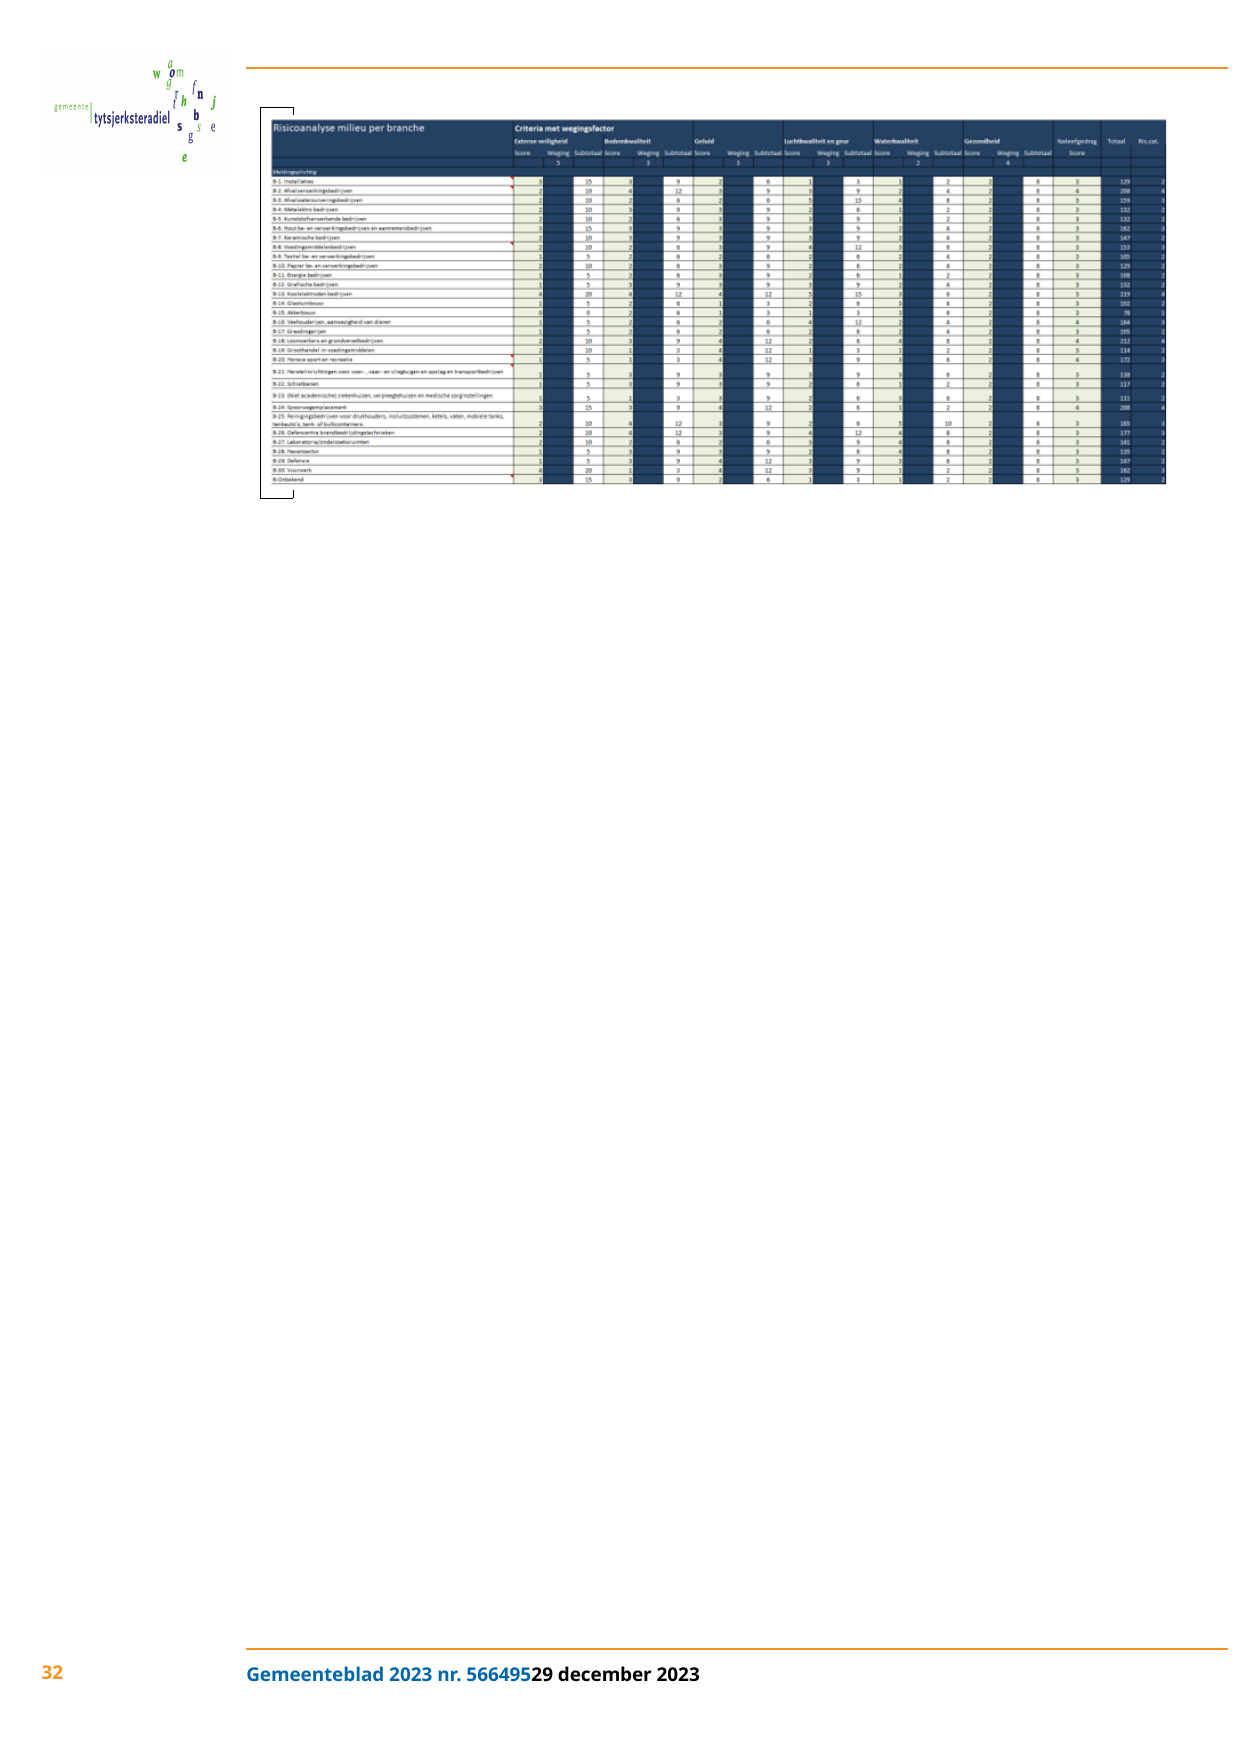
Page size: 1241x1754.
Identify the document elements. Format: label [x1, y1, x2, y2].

picture [41, 47, 231, 172]
picture [268, 115, 1173, 490]
